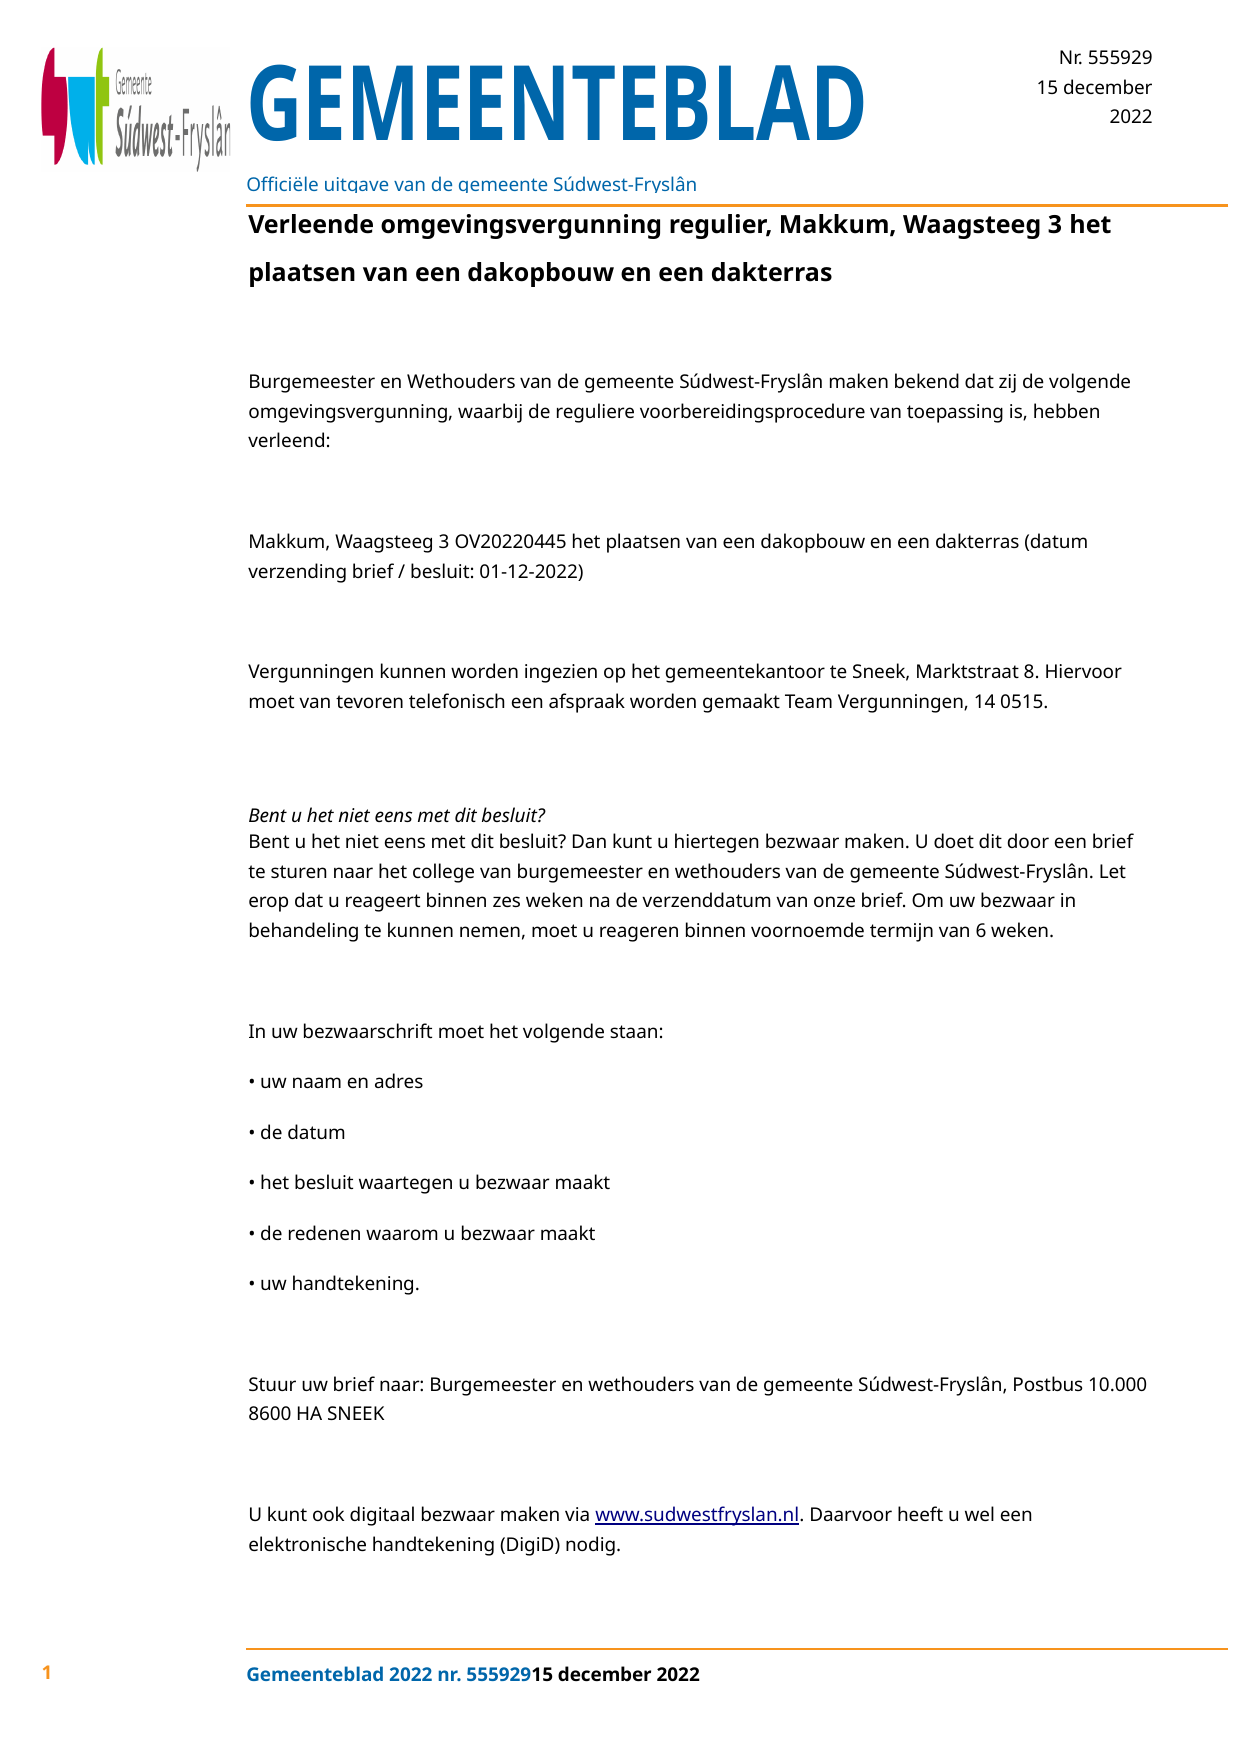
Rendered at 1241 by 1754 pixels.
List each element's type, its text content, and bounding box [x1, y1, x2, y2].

text Vergunningen kunnen worden ingezien op het gemeentekantoor te Sneek, Marktstraat 8. Hiervoor moet van tevoren telefonisch een afspraak worden gemaakt Team Vergunningen, 14 0515. [248, 659, 1152, 714]
text Burgemeester en Wethouders van de gemeente Súdwest-Fryslân maken bekend dat zij de volgende omgevingsvergunning, waarbij de reguliere voorbereidingsprocedure van toepassing is, hebben verleend: [248, 368, 1152, 453]
picture [41, 47, 231, 172]
text In uw bezwaarschrift moet het volgende staan: [248, 1018, 1152, 1044]
text Stuur uw brief naar: Burgemeester en wethouders van de gemeente Súdwest-Fryslân, Postbus 10.000 8600 HA SNEEK [248, 1371, 1152, 1426]
text • uw handtekening. [248, 1270, 1152, 1296]
text Makkum, Waagsteeg 3 OV20220445 het plaatsen van een dakopbouw en een dakterras (datum verzending brief / besluit: 01-12-2022) [248, 528, 1152, 584]
text Bent u het niet eens met dit besluit? Dan kunt u hiertegen bezwaar maken. U doet dit door een brief te sturen naar het college van burgemeester en wethouders van de gemeente Súdwest-Fryslân. Let erop dat u reageert binnen zes weken na de verzenddatum van onze brief. Om uw bezwaar in behandeling te kunnen nemen, moet u reageren binnen voornoemde termijn van 6 weken. [248, 828, 1152, 943]
text • de redenen waarom u bezwaar maakt [248, 1220, 1152, 1245]
text • uw naam en adres [248, 1068, 1152, 1094]
text • het besluit waartegen u bezwaar maakt [248, 1169, 1152, 1195]
text Bent u het niet eens met dit besluit? [248, 803, 1152, 828]
text Verleende omgevingsvergunning regulier, Makkum, Waagsteeg 3 het plaatsen van een dakopbouw en een dakterras [248, 207, 1152, 288]
text U kunt ook digitaal bezwaar maken via www.sudwestfryslan.nl. Daarvoor heeft u wel een elektronische handtekening (DigiD) nodig. [248, 1501, 1152, 1557]
text • de datum [248, 1119, 1152, 1144]
